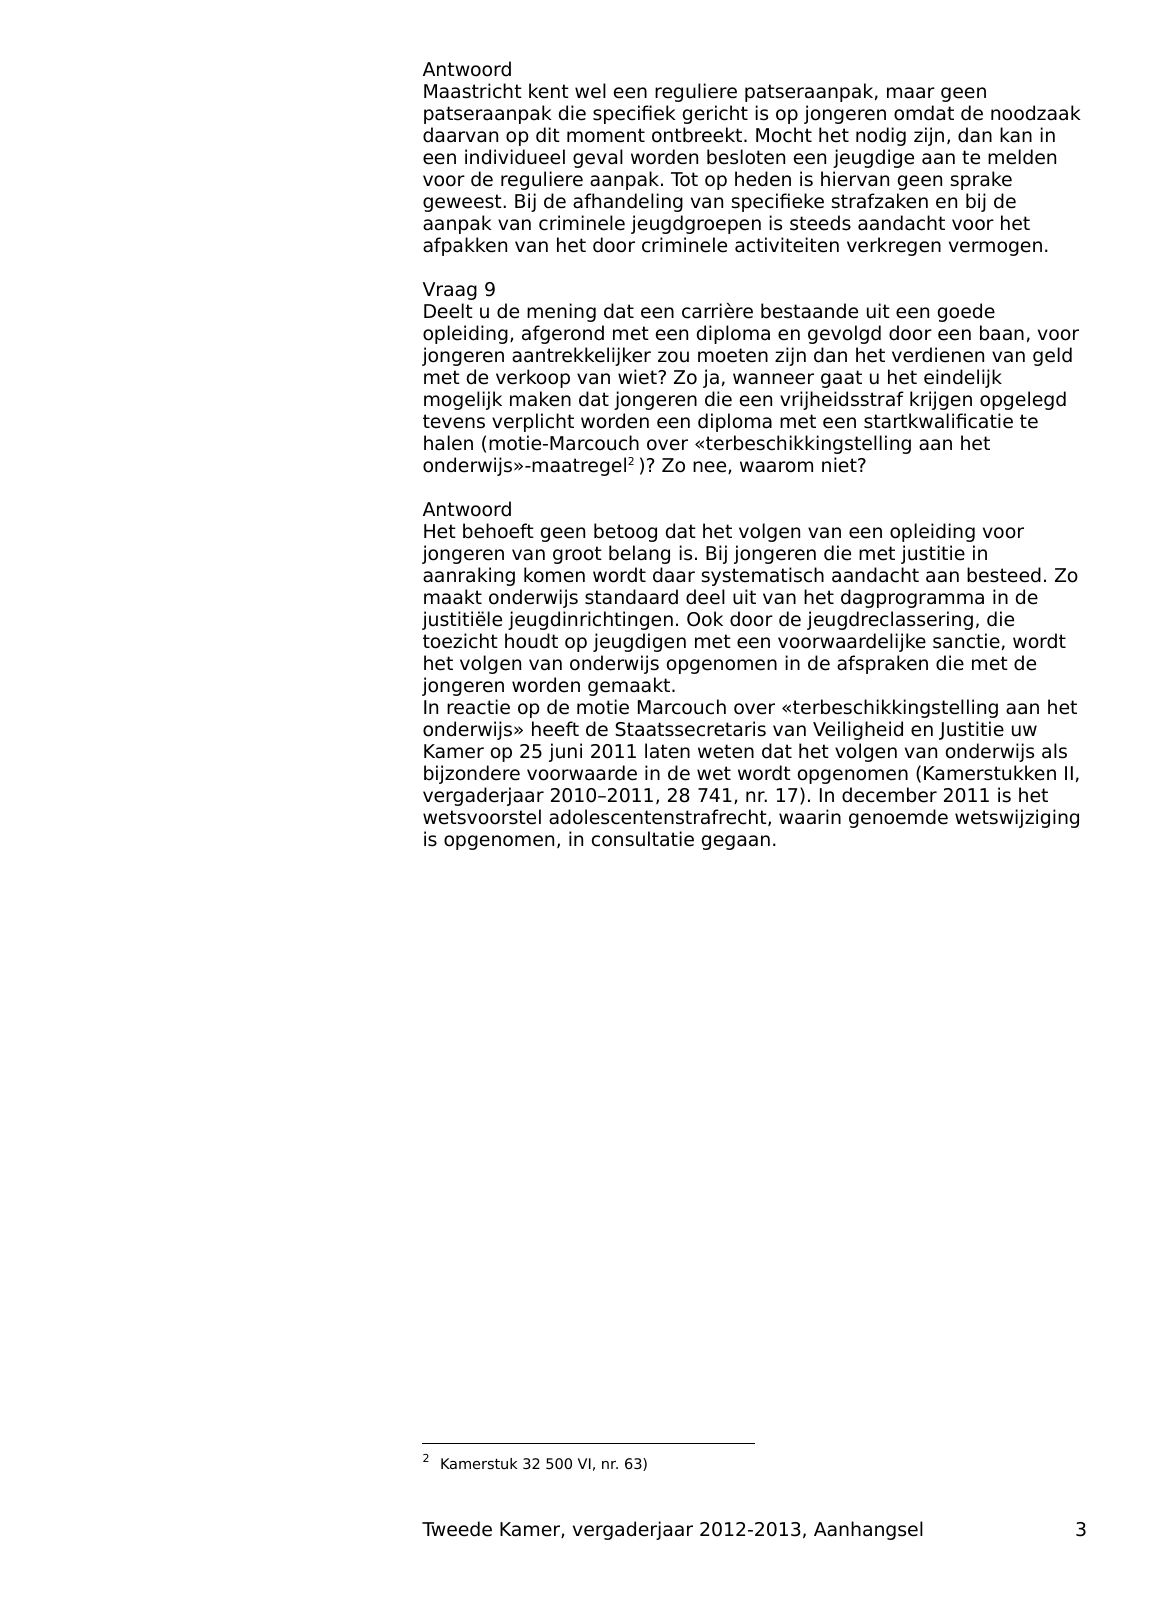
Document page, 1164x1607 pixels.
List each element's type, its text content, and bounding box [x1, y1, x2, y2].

text Deelt u de mening dat een carrière bestaande uit een goede opleiding, afgerond met een diploma en gevolgd door een baan, voor jongeren aantrekkelijker zou moeten zijn dan het verdienen van geld met de verkoop van wiet? Zo ja, wanneer gaat u het eindelijk mogelijk maken dat jongeren die een vrijheidsstraf krijgen opgelegd tevens verplicht worden een diploma met een startkwalificatie te halen (motie-Marcouch over «terbeschikkingstelling aan het onderwijs»-maatregel)? Zo nee, waarom niet? [422, 301, 1087, 477]
text Antwoord [422, 499, 1087, 521]
text Maastricht kent wel een reguliere patseraanpak, maar geen patseraanpak die specifiek gericht is op jongeren omdat de noodzaak daarvan op dit moment ontbreekt. Mocht het nodig zijn, dan kan in een individueel geval worden besloten een jeugdige aan te melden voor de reguliere aanpak. Tot op heden is hiervan geen sprake geweest. Bij de afhandeling van specifieke strafzaken en bij de aanpak van criminele jeugdgroepen is steeds aandacht voor het afpakken van het door criminele activiteiten verkregen vermogen. [422, 81, 1087, 257]
text Vraag 9 [422, 279, 1087, 301]
text Antwoord [422, 59, 1087, 81]
text Kamerstuk 32 500 VI, nr. 63) [422, 1452, 1087, 1474]
text In reactie op de motie Marcouch over «terbeschikkingstelling aan het onderwijs» heeft de Staatssecretaris van Veiligheid en Justitie uw Kamer op 25 juni 2011 laten weten dat het volgen van onderwijs als bijzondere voorwaarde in de wet wordt opgenomen (Kamerstukken II, vergaderjaar 2010–2011, 28 741, nr. 17). In december 2011 is het wetsvoorstel adolescentenstrafrecht, waarin genoemde wetswijziging is opgenomen, in consultatie gegaan. [422, 697, 1087, 851]
text Het behoeft geen betoog dat het volgen van een opleiding voor jongeren van groot belang is. Bij jongeren die met justitie in aanraking komen wordt daar systematisch aandacht aan besteed. Zo maakt onderwijs standaard deel uit van het dagprogramma in de justitiële jeugdinrichtingen. Ook door de jeugdreclassering, die toezicht houdt op jeugdigen met een voorwaardelijke sanctie, wordt het volgen van onderwijs opgenomen in de afspraken die met de jongeren worden gemaakt. [422, 521, 1087, 697]
